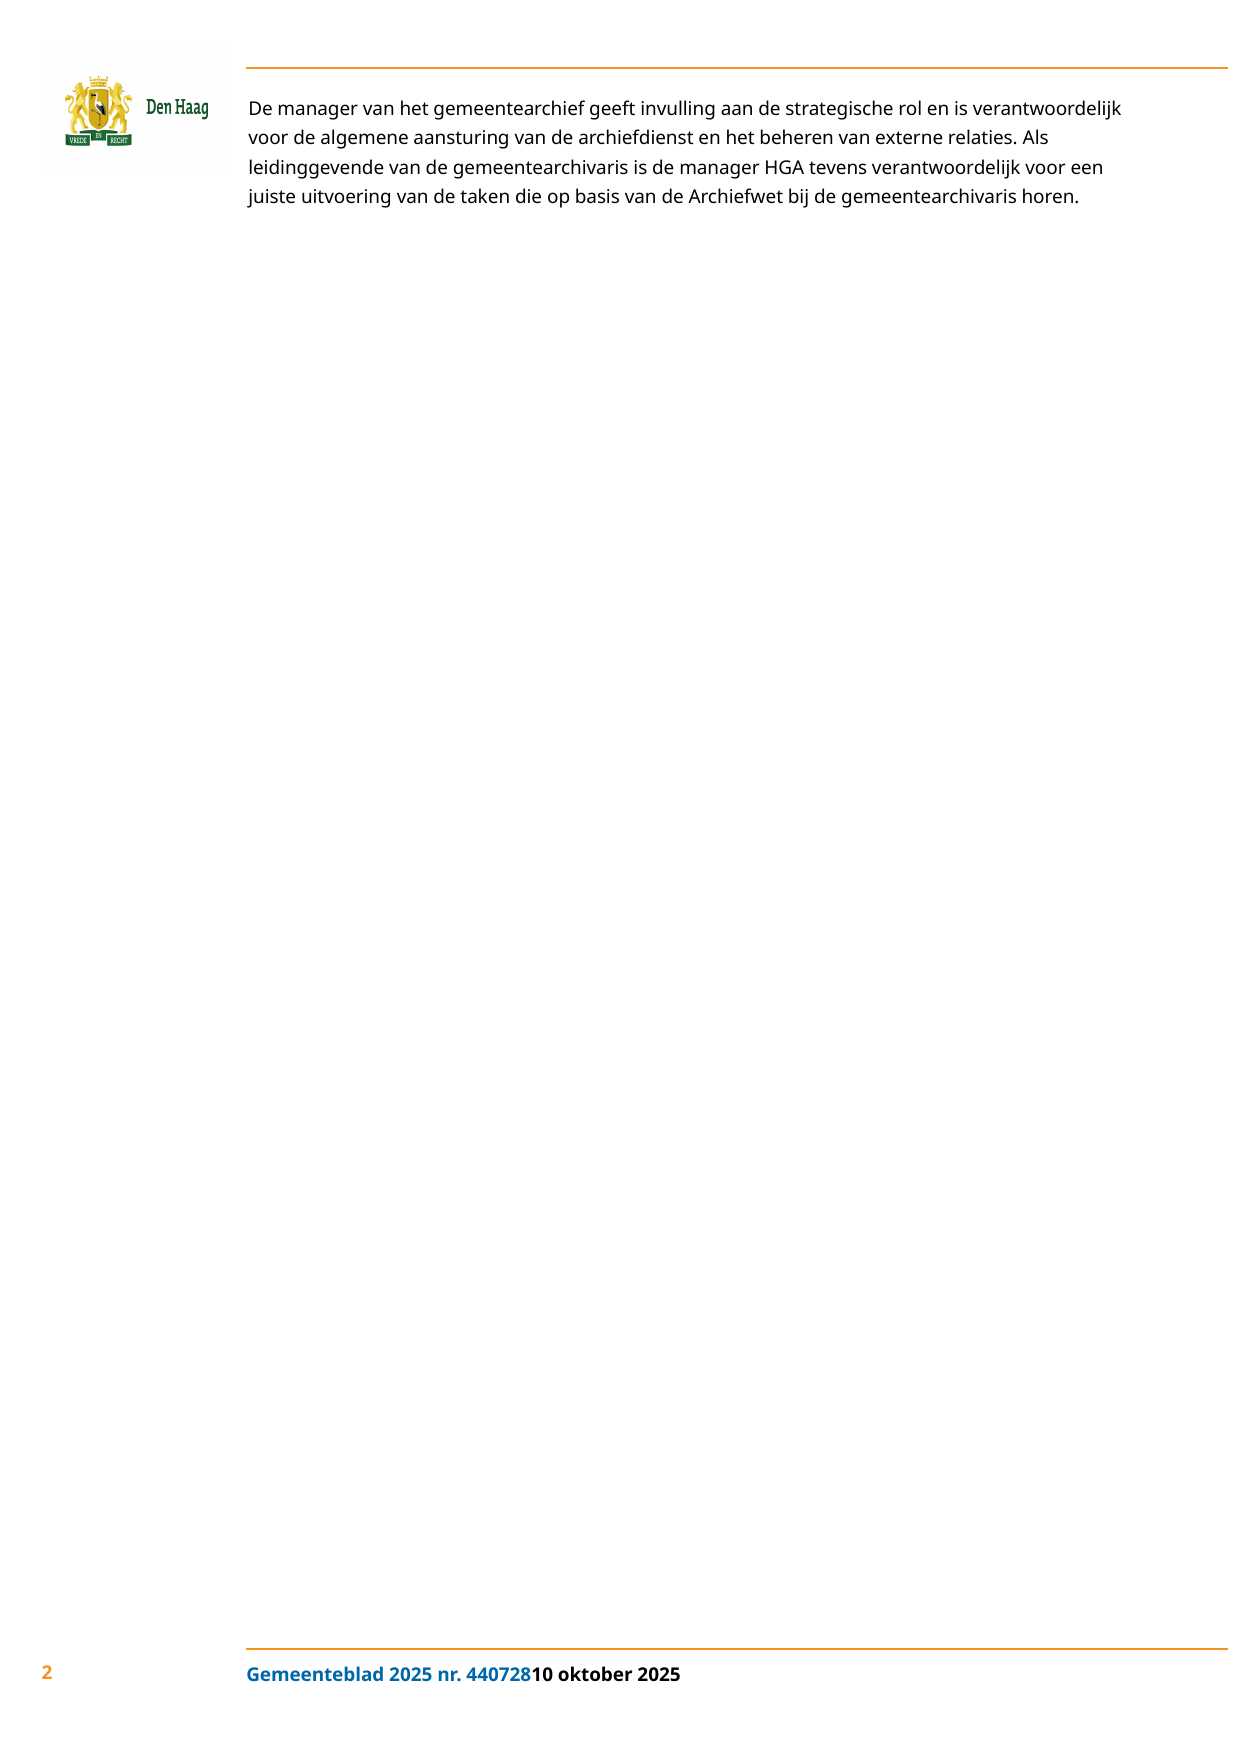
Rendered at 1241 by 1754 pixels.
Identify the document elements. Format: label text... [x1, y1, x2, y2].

picture [41, 47, 231, 172]
text De manager van het gemeentearchief geeft invulling aan de strategische rol en is verantwoordelijk voor de algemene aansturing van de archiefdienst en het beheren van externe relaties. Als leidinggevende van de gemeentearchivaris is de manager HGA tevens verantwoordelijk voor een juiste uitvoering van de taken die op basis van de Archiefwet bij de gemeentearchivaris horen. [248, 95, 1152, 209]
